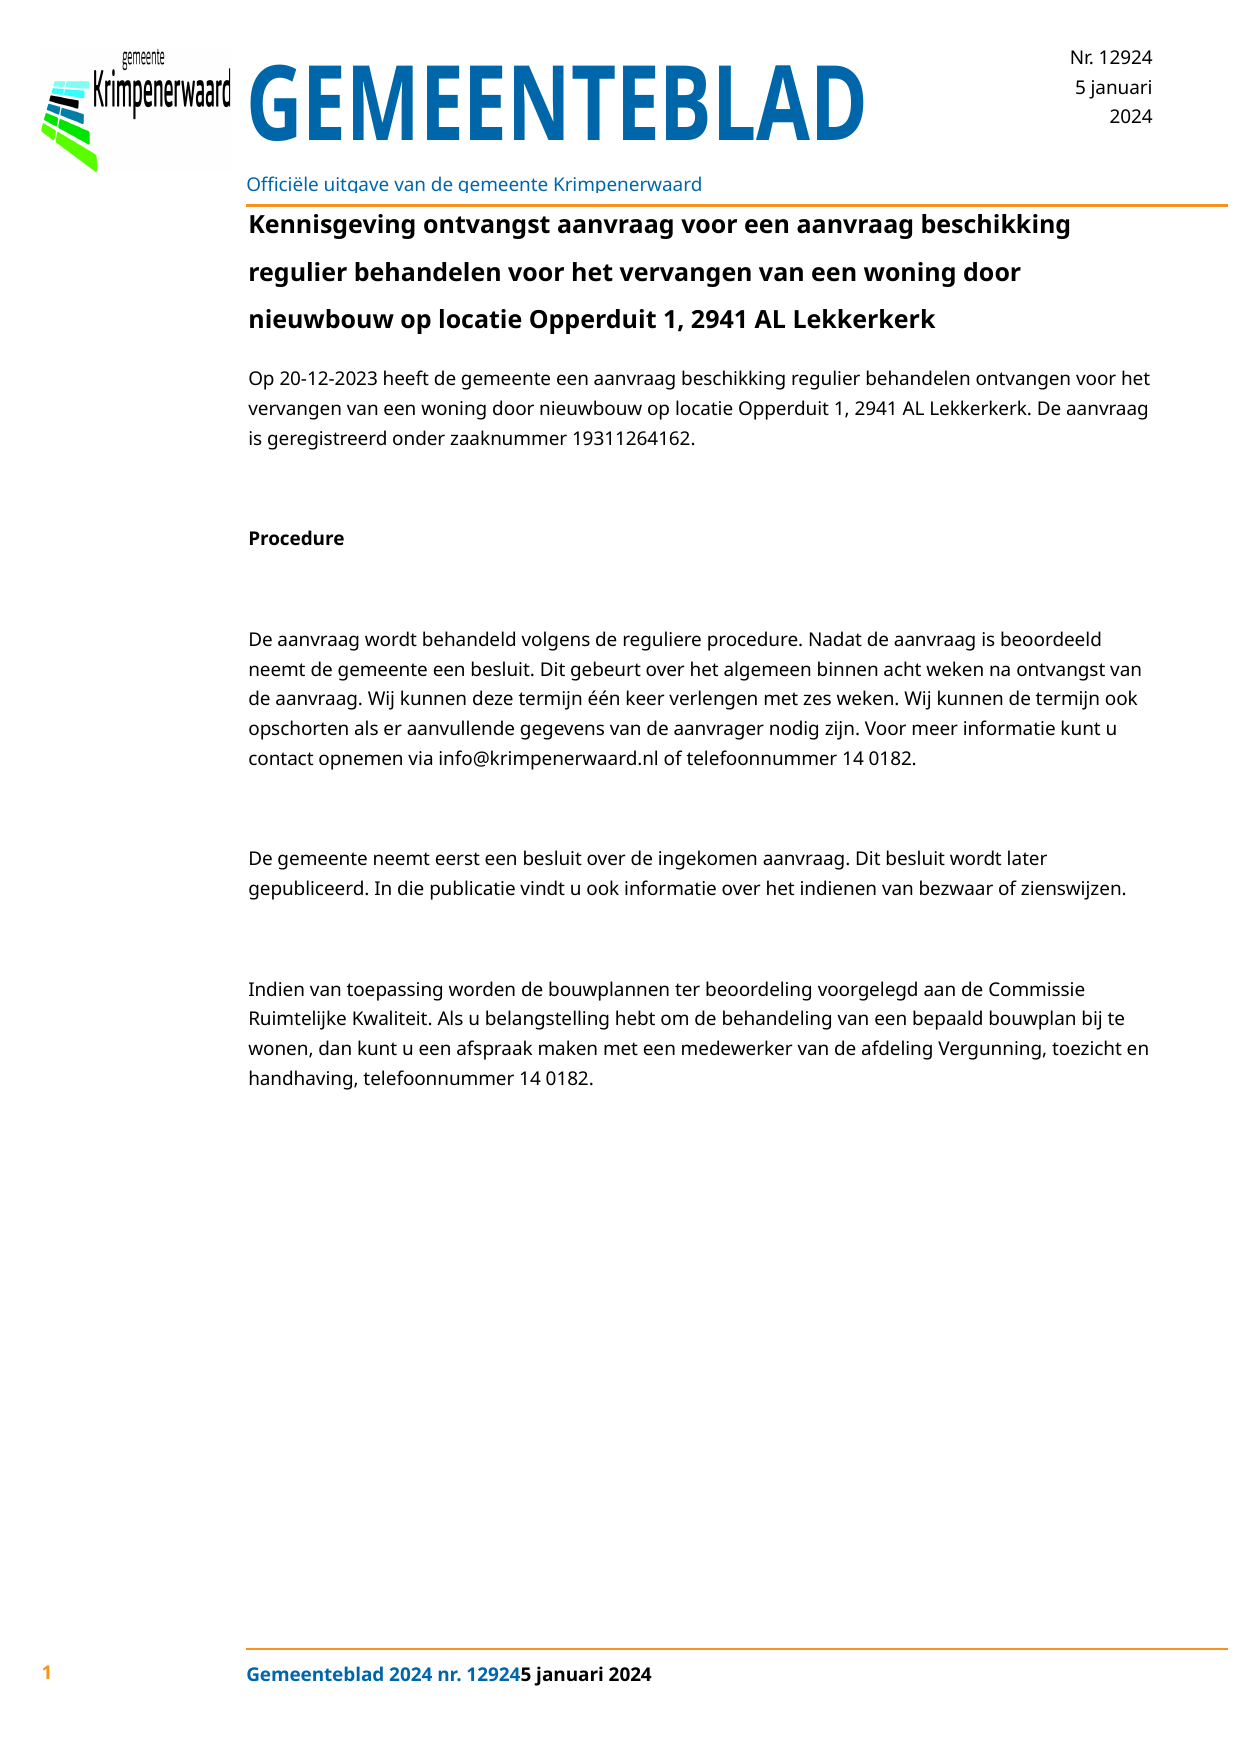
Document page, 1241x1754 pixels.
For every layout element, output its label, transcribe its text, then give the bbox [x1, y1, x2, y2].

text Kennisgeving ontvangst aanvraag voor een aanvraag beschikking regulier behandelen voor het vervangen van een woning door nieuwbouw op locatie Opperduit 1, 2941 AL Lekkerkerk [248, 207, 1152, 336]
text De aanvraag wordt behandeld volgens de reguliere procedure. Nadat de aanvraag is beoordeeld neemt de gemeente een besluit. Dit gebeurt over het algemeen binnen acht weken na ontvangst van de aanvraag. Wij kunnen deze termijn één keer verlengen met zes weken. Wij kunnen de termijn ook opschorten als er aanvullende gegevens van de aanvrager nodig zijn. Voor meer informatie kunt u contact opnemen via info@krimpenerwaard.nl of telefoonnummer 14 0182. [248, 626, 1152, 770]
text Procedure [248, 526, 1152, 551]
text Indien van toepassing worden de bouwplannen ter beoordeling voorgelegd aan de Commissie Ruimtelijke Kwaliteit. Als u belangstelling hebt om de behandeling van een bepaald bouwplan bij te wonen, dan kunt u een afspraak maken met een medewerker van de afdeling Vergunning, toezicht en handhaving, telefoonnummer 14 0182. [248, 976, 1152, 1090]
picture [41, 47, 231, 172]
text Op 20-12-2023 heeft de gemeente een aanvraag beschikking regulier behandelen ontvangen voor het vervangen van een woning door nieuwbouw op locatie Opperduit 1, 2941 AL Lekkerkerk. De aanvraag is geregistreerd onder zaaknummer 19311264162. [248, 366, 1152, 450]
text De gemeente neemt eerst een besluit over de ingekomen aanvraag. Dit besluit wordt later gepubliceerd. In die publicatie vindt u ook informatie over het indienen van bezwaar of zienswijzen. [248, 846, 1152, 901]
